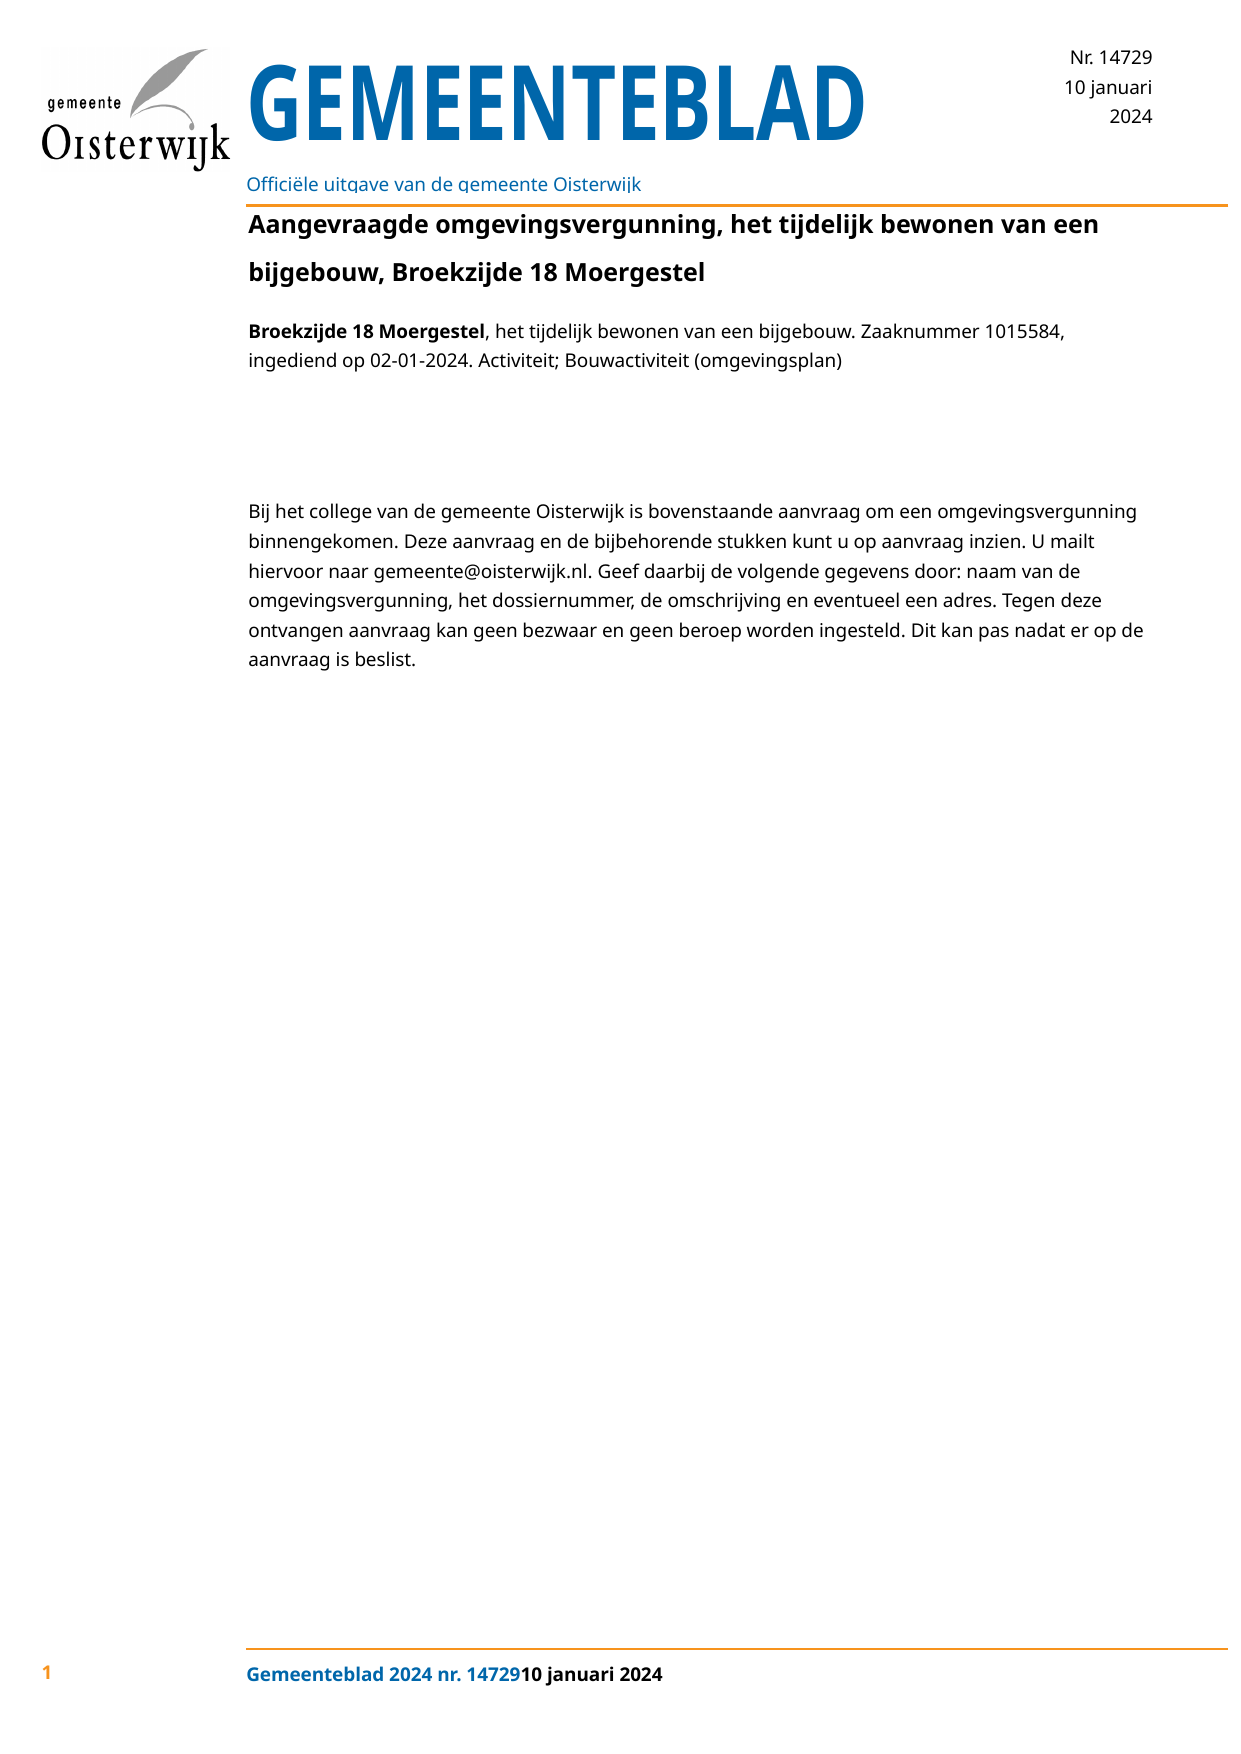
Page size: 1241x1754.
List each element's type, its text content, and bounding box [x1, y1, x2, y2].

picture [41, 47, 231, 172]
text Aangevraagde omgevingsvergunning, het tijdelijk bewonen van een bijgebouw, Broekzijde 18 Moergestel [248, 207, 1152, 288]
text Bij het college van de gemeente Oisterwijk is bovenstaande aanvraag om een omgevingsvergunning binnengekomen. Deze aanvraag en de bijbehorende stukken kunt u op aanvraag inzien. U mailt hiervoor naar gemeente@oisterwijk.nl. Geef daarbij de volgende gegevens door: naam van de omgevingsvergunning, het dossiernummer, de omschrijving en eventueel een adres. Tegen deze ontvangen aanvraag kan geen bezwaar en geen beroep worden ingesteld. Dit kan pas nadat er op de aanvraag is beslist. [248, 499, 1152, 672]
text Broekzijde 18 Moergestel, het tijdelijk bewonen van een bijgebouw. Zaaknummer 1015584, ingediend op 02-01-2024. Activiteit; Bouwactiviteit (omgevingsplan) [248, 318, 1152, 373]
